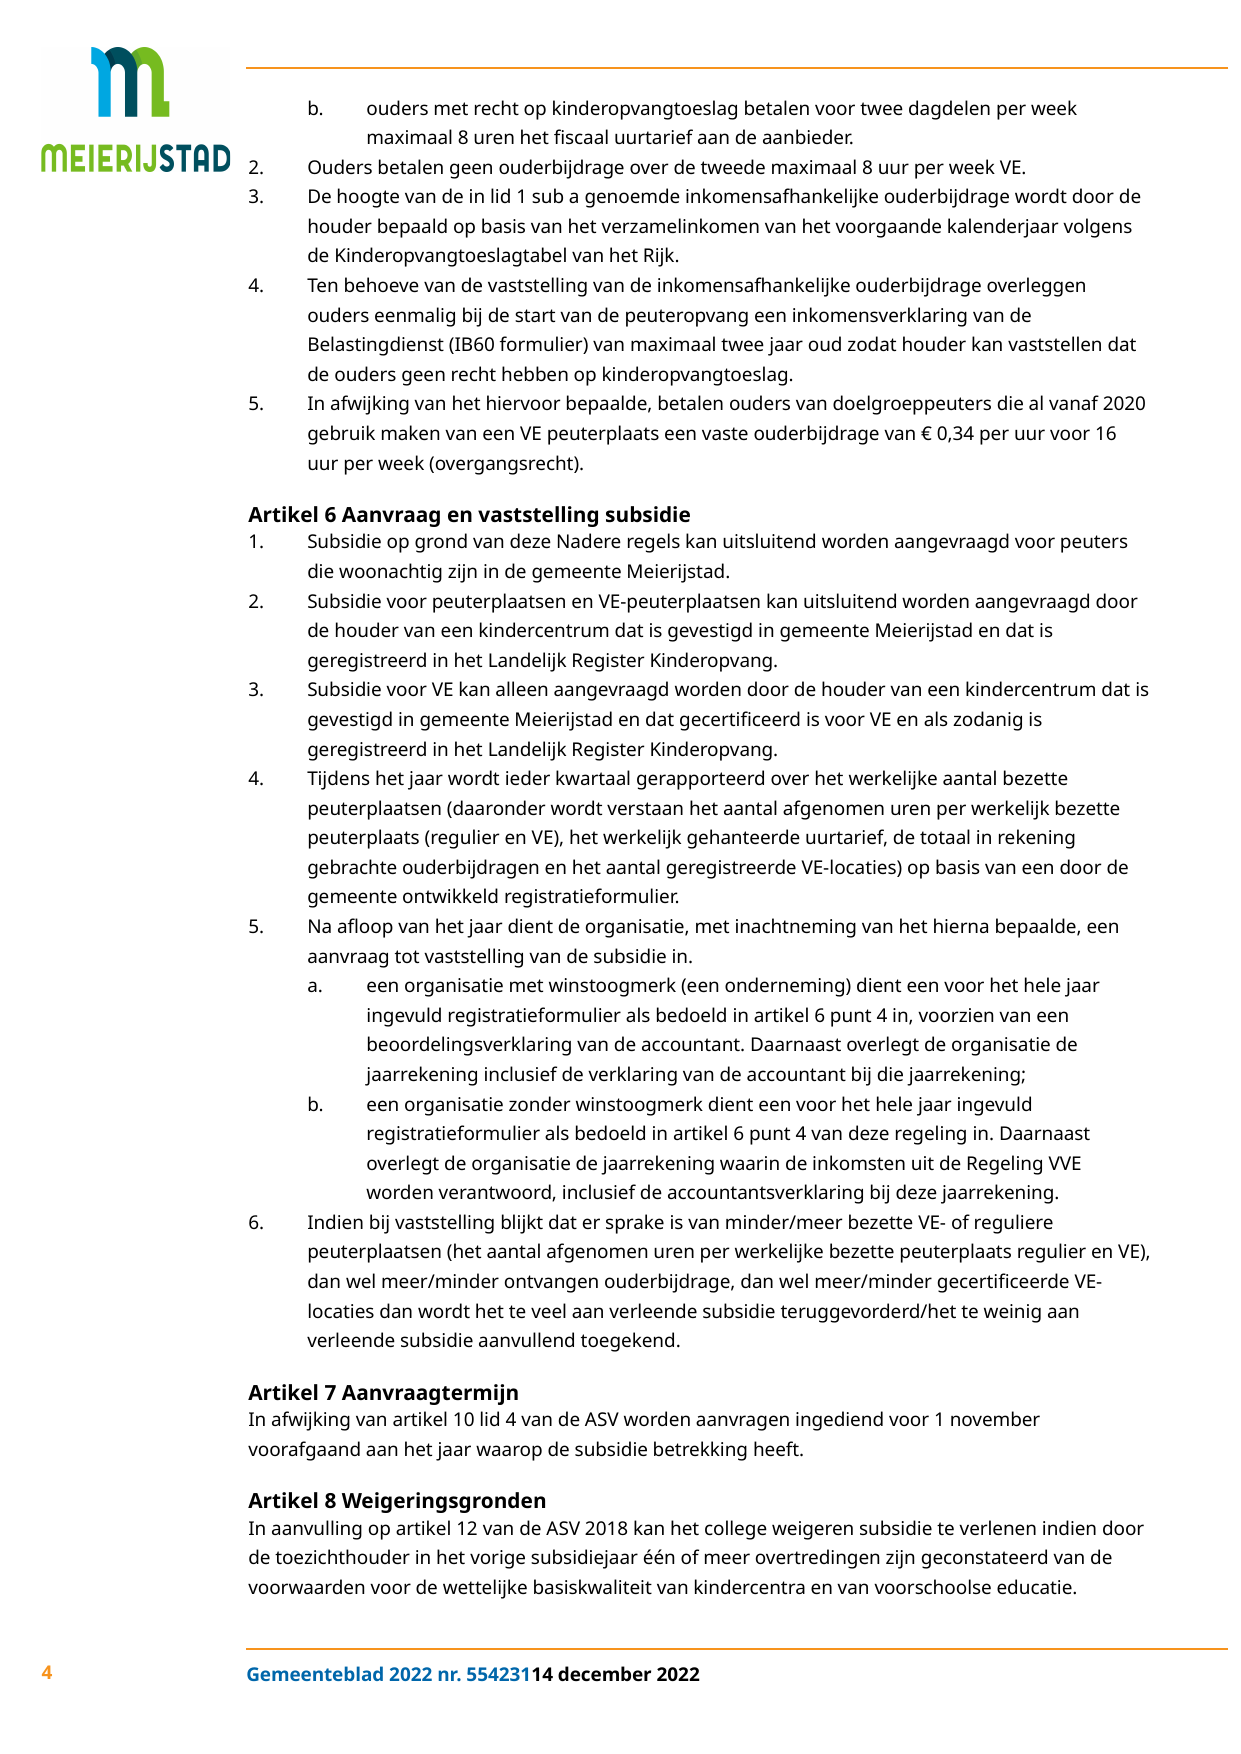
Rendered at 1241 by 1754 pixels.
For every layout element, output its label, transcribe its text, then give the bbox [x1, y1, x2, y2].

text In afwijking van artikel 10 lid 4 van de ASV worden aanvragen ingediend voor 1 november voorafgaand aan het jaar waarop de subsidie betrekking heeft. [248, 1406, 1152, 1462]
list In afwijking van het hiervoor bepaalde, betalen ouders van doelgroeppeuters die al vanaf 2020 gebruik maken van een VE peuterplaats een vaste ouderbijdrage van € 0,34 per uur voor 16 uur per week (overgangsrecht). [248, 391, 1152, 476]
text In aanvulling op artikel 12 van de ASV 2018 kan het college weigeren subsidie te verlenen indien door de toezichthouder in het vorige subsidiejaar één of meer overtredingen zijn geconstateerd van de voorwaarden voor de wettelijke basiskwaliteit van kindercentra en van voorschoolse educatie. [248, 1515, 1152, 1599]
text Artikel 7 Aanvraagtermijn [248, 1378, 1152, 1406]
list De hoogte van de in lid 1 sub a genoemde inkomensafhankelijke ouderbijdrage wordt door de houder bepaald op basis van het verzamelinkomen van het voorgaande kalenderjaar volgens de Kinderopvangtoeslagtabel van het Rijk. [248, 183, 1152, 268]
list Na afloop van het jaar dient de organisatie, met inachtneming van het hierna bepaalde, een aanvraag tot vaststelling van de subsidie in. [248, 913, 1152, 968]
text Artikel 6 Aanvraag en vaststelling subsidie [248, 500, 1152, 529]
list een organisatie met winstoogmerk (een onderneming) dient een voor het hele jaar ingevuld registratieformulier als bedoeld in artikel 6 punt 4 in, voorzien van een beoordelingsverklaring van de accountant. Daarnaast overlegt de organisatie de jaarrekening inclusief de verklaring van de accountant bij die jaarrekening; [307, 972, 1152, 1087]
list Indien bij vaststelling blijkt dat er sprake is van minder/meer bezette VE- of reguliere peuterplaatsen (het aantal afgenomen uren per werkelijke bezette peuterplaats regulier en VE), dan wel meer/minder ontvangen ouderbijdrage, dan wel meer/minder gecertificeerde VE-locaties dan wordt het te veel aan verleende subsidie teruggevorderd/het te weinig aan verleende subsidie aanvullend toegekend. [248, 1209, 1152, 1353]
list Ten behoeve van de vaststelling van de inkomensafhankelijke ouderbijdrage overleggen ouders eenmalig bij de start van de peuteropvang een inkomensverklaring van de Belastingdienst (IB60 formulier) van maximaal twee jaar oud zodat houder kan vaststellen dat de ouders geen recht hebben op kinderopvangtoeslag. [248, 272, 1152, 387]
list Subsidie op grond van deze Nadere regels kan uitsluitend worden aangevraagd voor peuters die woonachtig zijn in de gemeente Meierijstad. [248, 529, 1152, 584]
list Subsidie voor peuterplaatsen en VE-peuterplaatsen kan uitsluitend worden aangevraagd door de houder van een kindercentrum dat is gevestigd in gemeente Meierijstad en dat is geregistreerd in het Landelijk Register Kinderopvang. [248, 588, 1152, 673]
list Tijdens het jaar wordt ieder kwartaal gerapporteerd over het werkelijke aantal bezette peuterplaatsen (daaronder wordt verstaan het aantal afgenomen uren per werkelijk bezette peuterplaats (regulier en VE), het werkelijk gehanteerde uurtarief, de totaal in rekening gebrachte ouderbijdragen en het aantal geregistreerde VE-locaties) op basis van een door de gemeente ontwikkeld registratieformulier. [248, 765, 1152, 909]
list een organisatie zonder winstoogmerk dient een voor het hele jaar ingevuld registratieformulier als bedoeld in artikel 6 punt 4 van deze regeling in. Daarnaast overlegt de organisatie de jaarrekening waarin de inkomsten uit de Regeling VVE worden verantwoord, inclusief de accountantsverklaring bij deze jaarrekening. [307, 1091, 1152, 1205]
list Subsidie voor VE kan alleen aangevraagd worden door de houder van een kindercentrum dat is gevestigd in gemeente Meierijstad en dat gecertificeerd is voor VE en als zodanig is geregistreerd in het Landelijk Register Kinderopvang. [248, 677, 1152, 761]
text Artikel 8 Weigeringsgronden [248, 1486, 1152, 1515]
list ouders met recht op kinderopvangtoeslag betalen voor twee dagdelen per week maximaal 8 uren het fiscaal uurtarief aan de aanbieder. [307, 95, 1152, 150]
picture [41, 47, 231, 172]
list Ouders betalen geen ouderbijdrage over de tweede maximaal 8 uur per week VE. [248, 154, 1152, 180]
